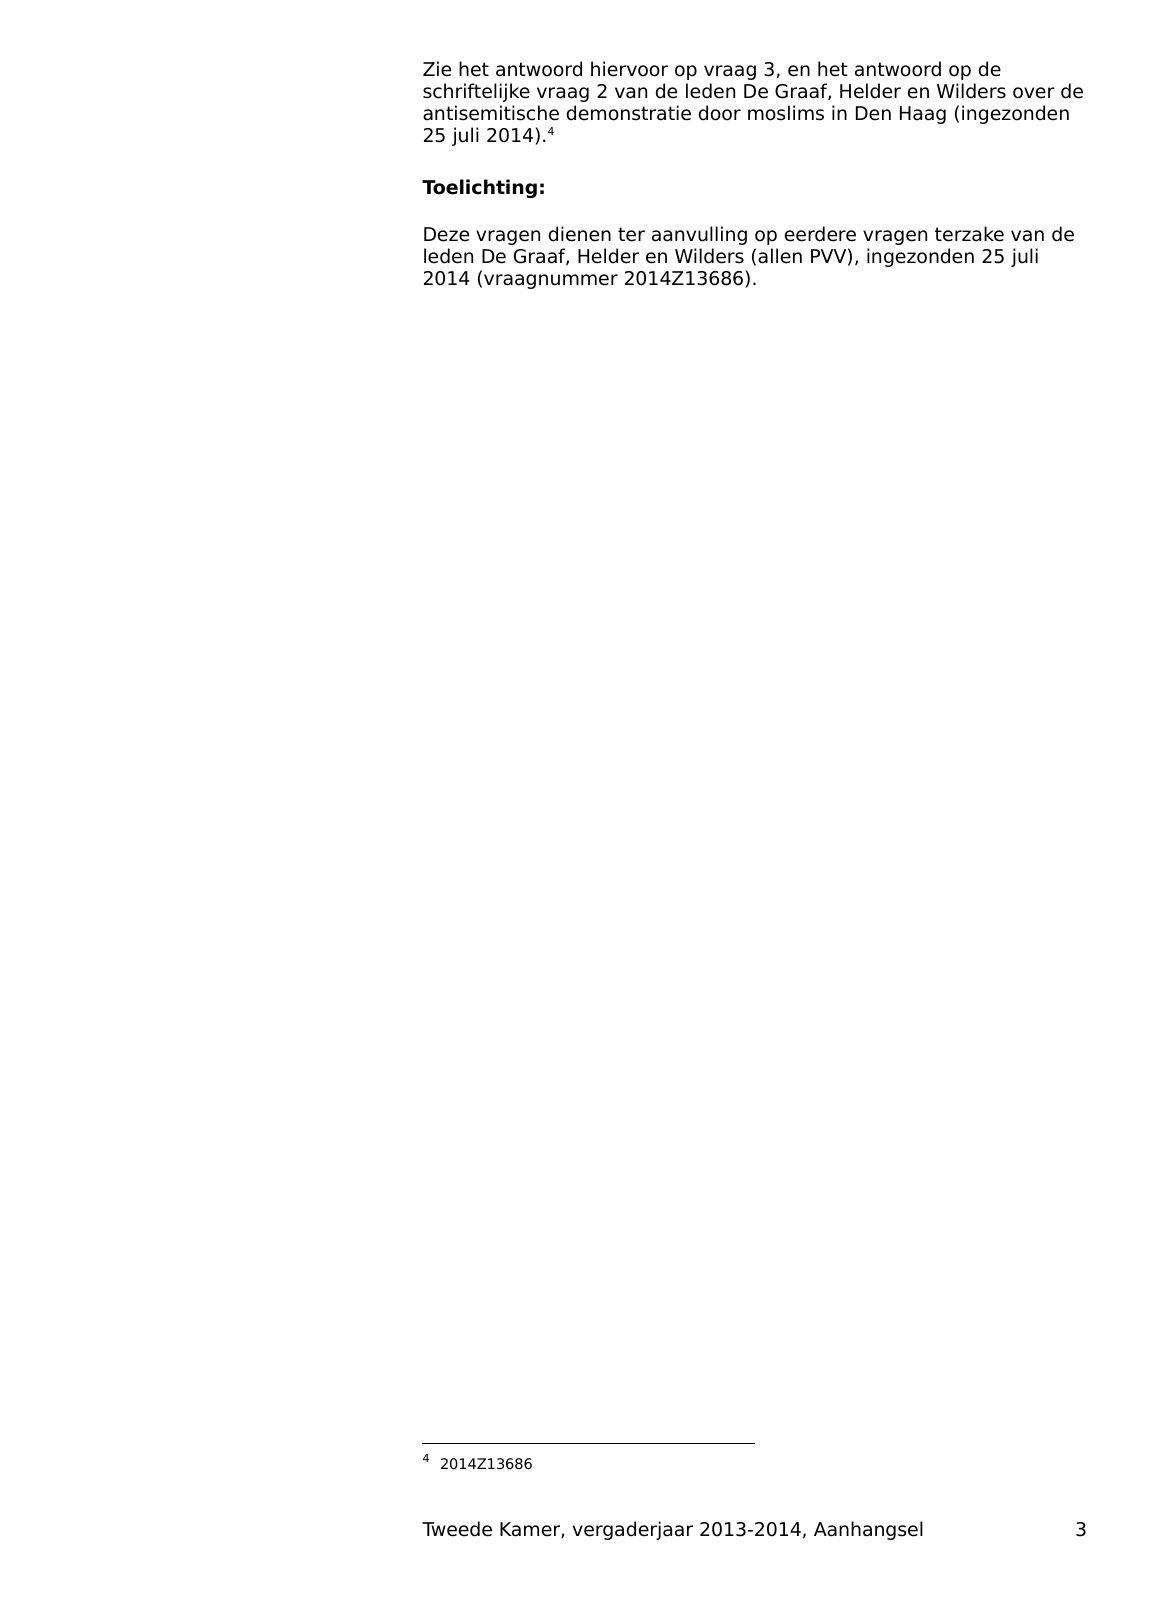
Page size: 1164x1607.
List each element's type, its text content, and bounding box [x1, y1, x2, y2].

text Deze vragen dienen ter aanvulling op eerdere vragen terzake van de leden De Graaf, Helder en Wilders (allen PVV), ingezonden 25 juli 2014 (vraagnummer 2014Z13686). [422, 224, 1087, 290]
subtitle Toelichting: [422, 177, 1087, 199]
text Zie het antwoord hiervoor op vraag 3, en het antwoord op de schriftelijke vraag 2 van de leden De Graaf, Helder en Wilders over de antisemitische demonstratie door moslims in Den Haag (ingezonden 25 juli 2014). [422, 59, 1087, 147]
text 2014Z13686 [422, 1452, 1087, 1474]
